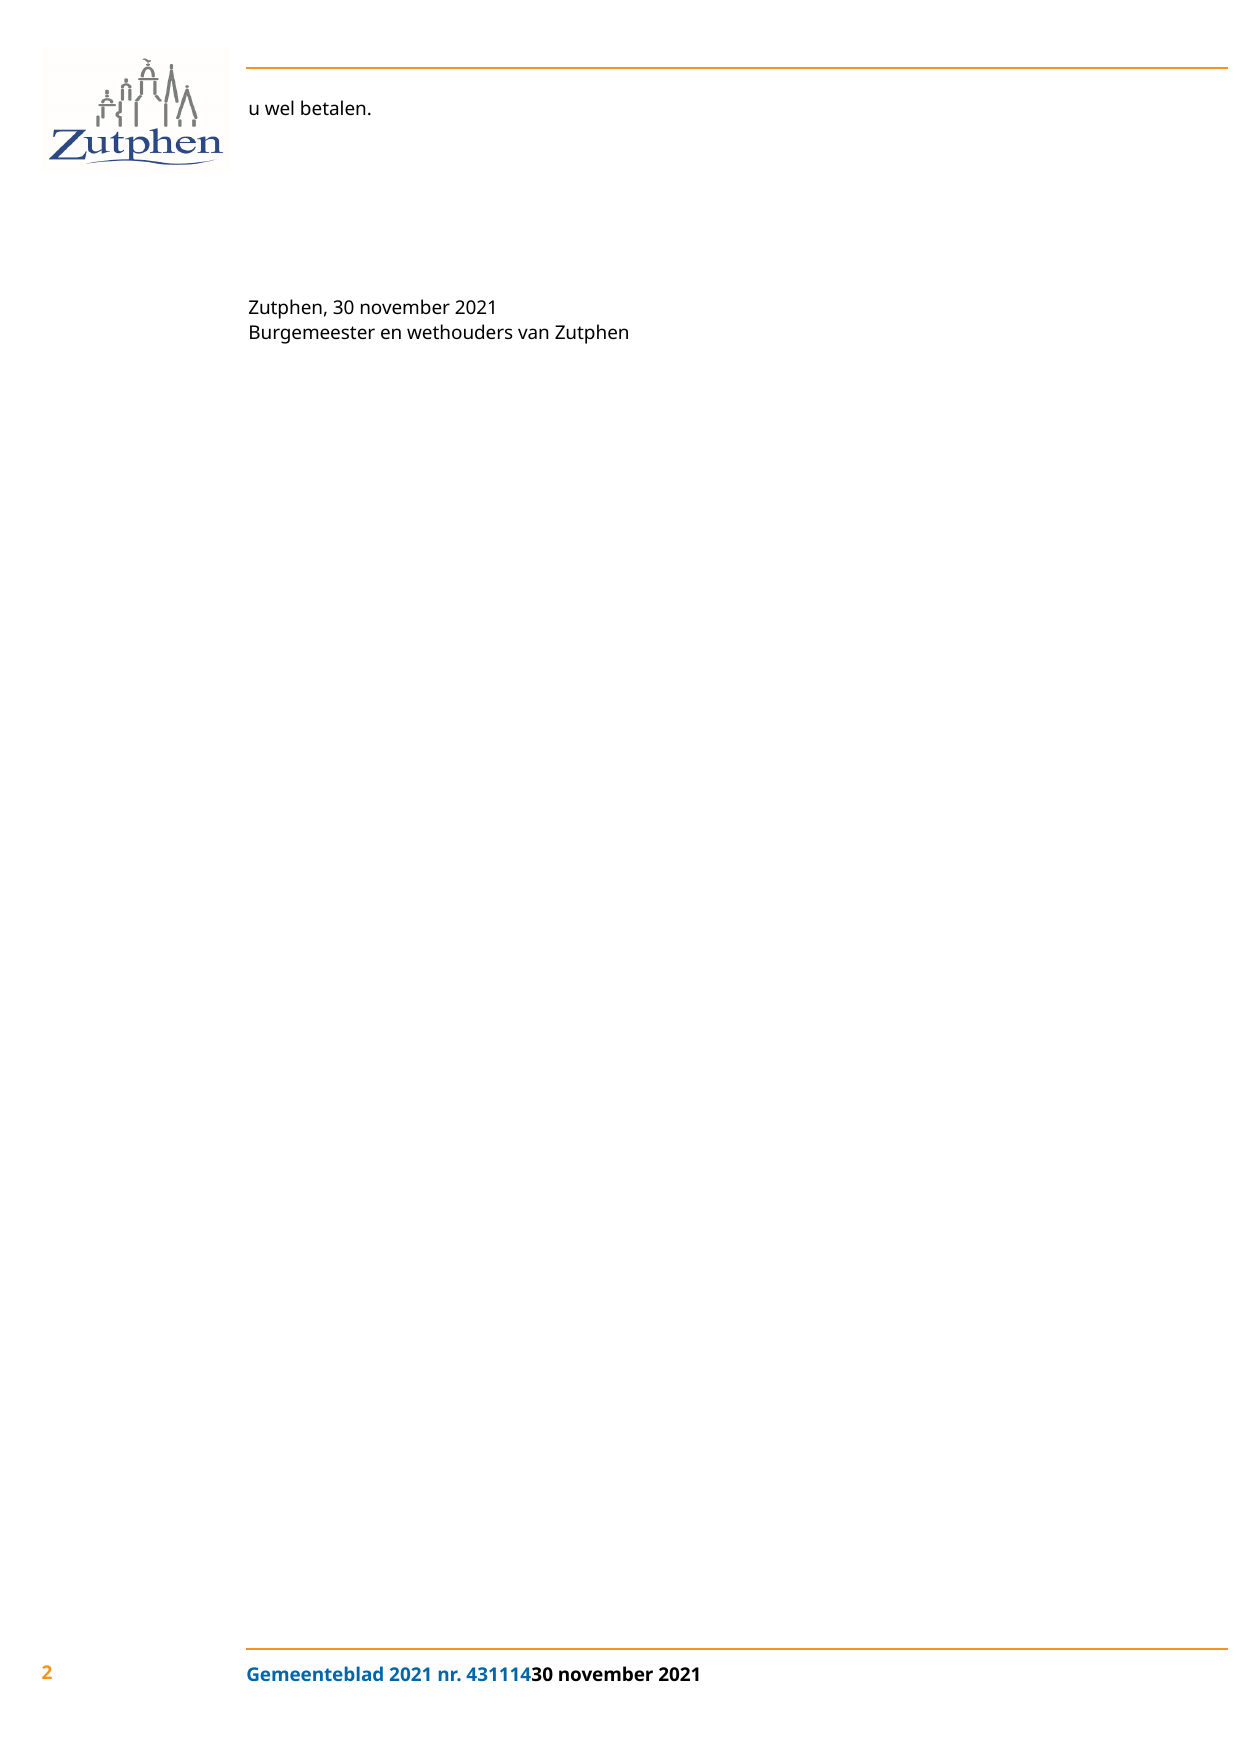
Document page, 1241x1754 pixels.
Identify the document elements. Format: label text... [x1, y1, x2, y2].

picture [41, 47, 231, 172]
text Burgemeester en wethouders van Zutphen [248, 319, 1152, 345]
text Zutphen, 30 november 2021 [248, 294, 1152, 319]
text u wel betalen. [248, 95, 1152, 121]
